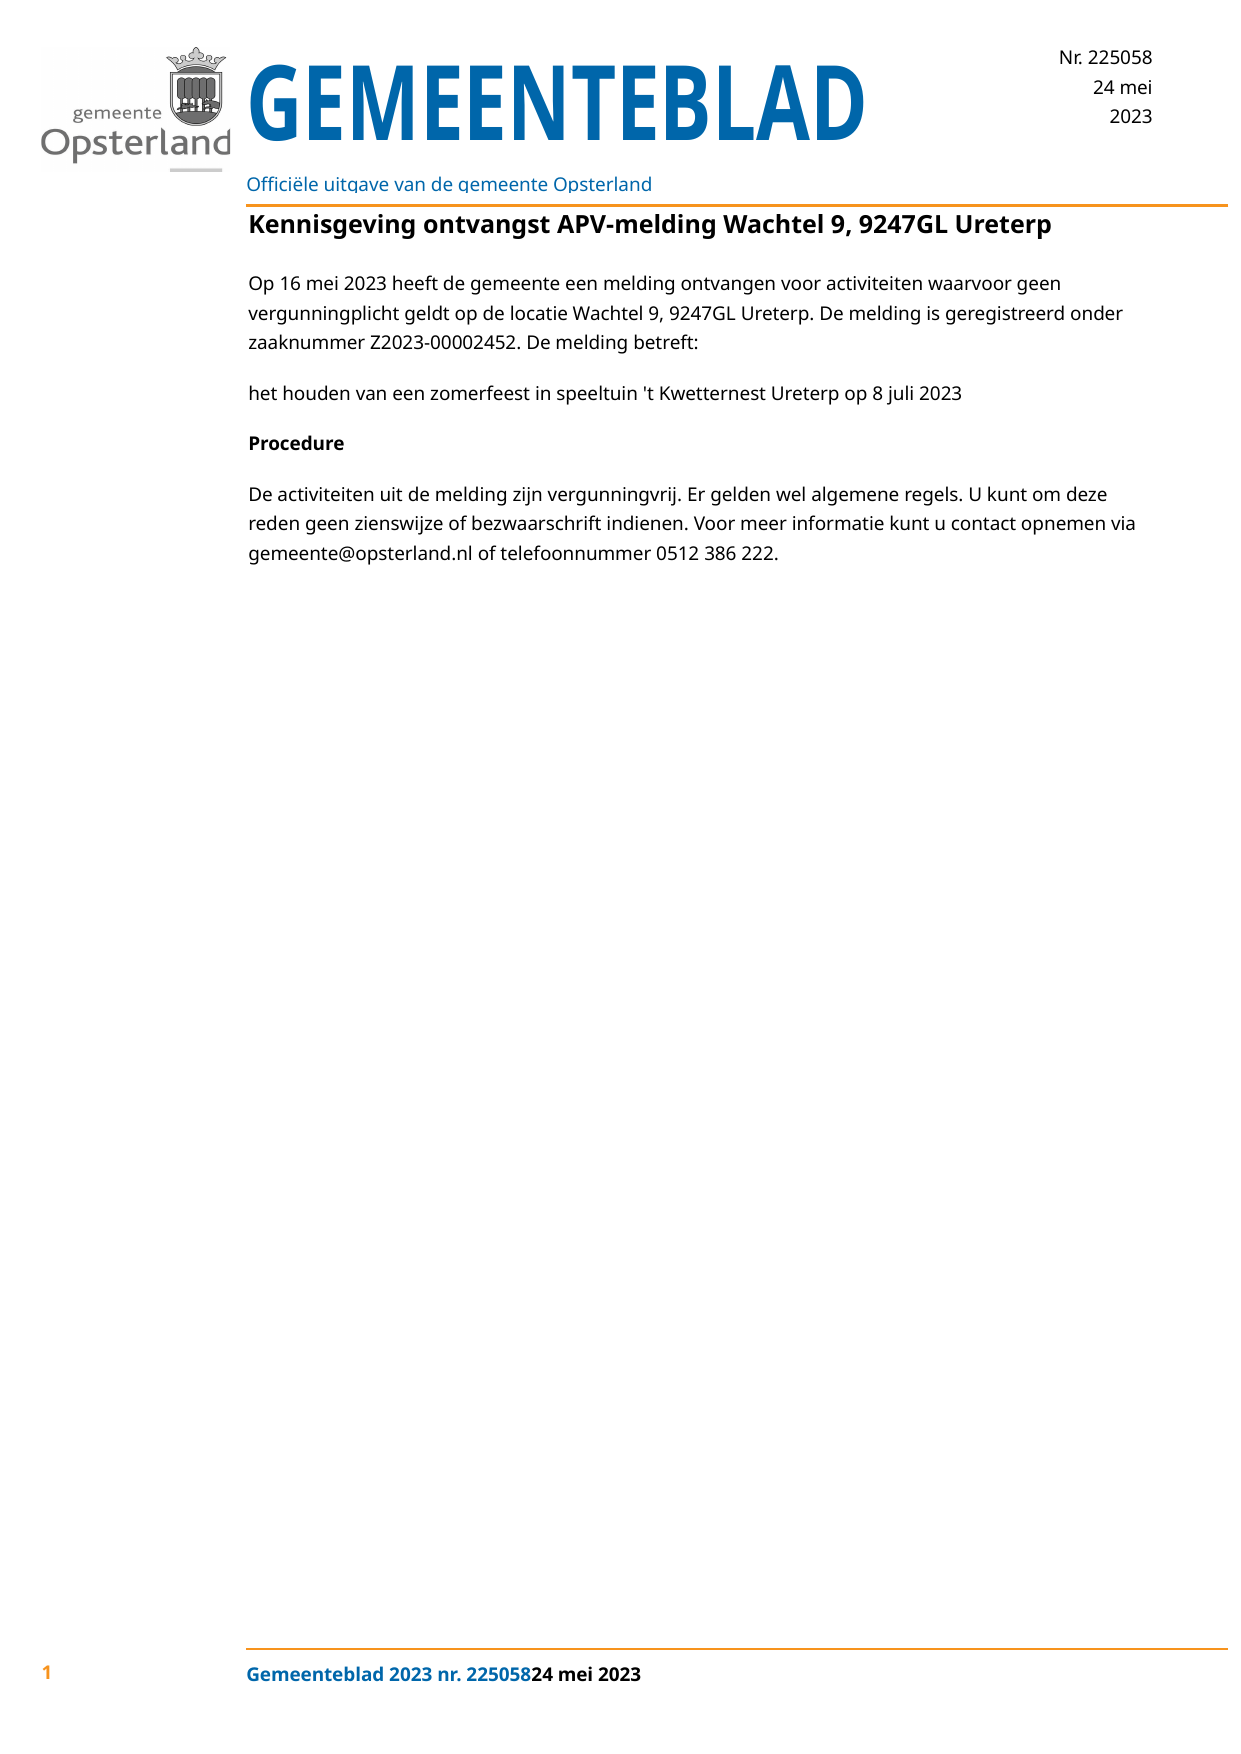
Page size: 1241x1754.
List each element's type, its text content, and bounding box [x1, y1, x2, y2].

text Kennisgeving ontvangst APV-melding Wachtel 9, 9247GL Ureterp [248, 207, 1152, 241]
text het houden van een zomerfeest in speeltuin 't Kwetternest Ureterp op 8 juli 2023 [248, 380, 1152, 406]
text Op 16 mei 2023 heeft de gemeente een melding ontvangen voor activiteiten waarvoor geen vergunningplicht geldt op de locatie Wachtel 9, 9247GL Ureterp. De melding is geregistreerd onder zaaknummer Z2023-00002452. De melding betreft: [248, 270, 1152, 355]
picture [41, 47, 231, 172]
text Procedure [248, 430, 1152, 456]
text De activiteiten uit de melding zijn vergunningvrij. Er gelden wel algemene regels. U kunt om deze reden geen zienswijze of bezwaarschrift indienen. Voor meer informatie kunt u contact opnemen via gemeente@opsterland.nl of telefoonnummer 0512 386 222. [248, 481, 1152, 566]
